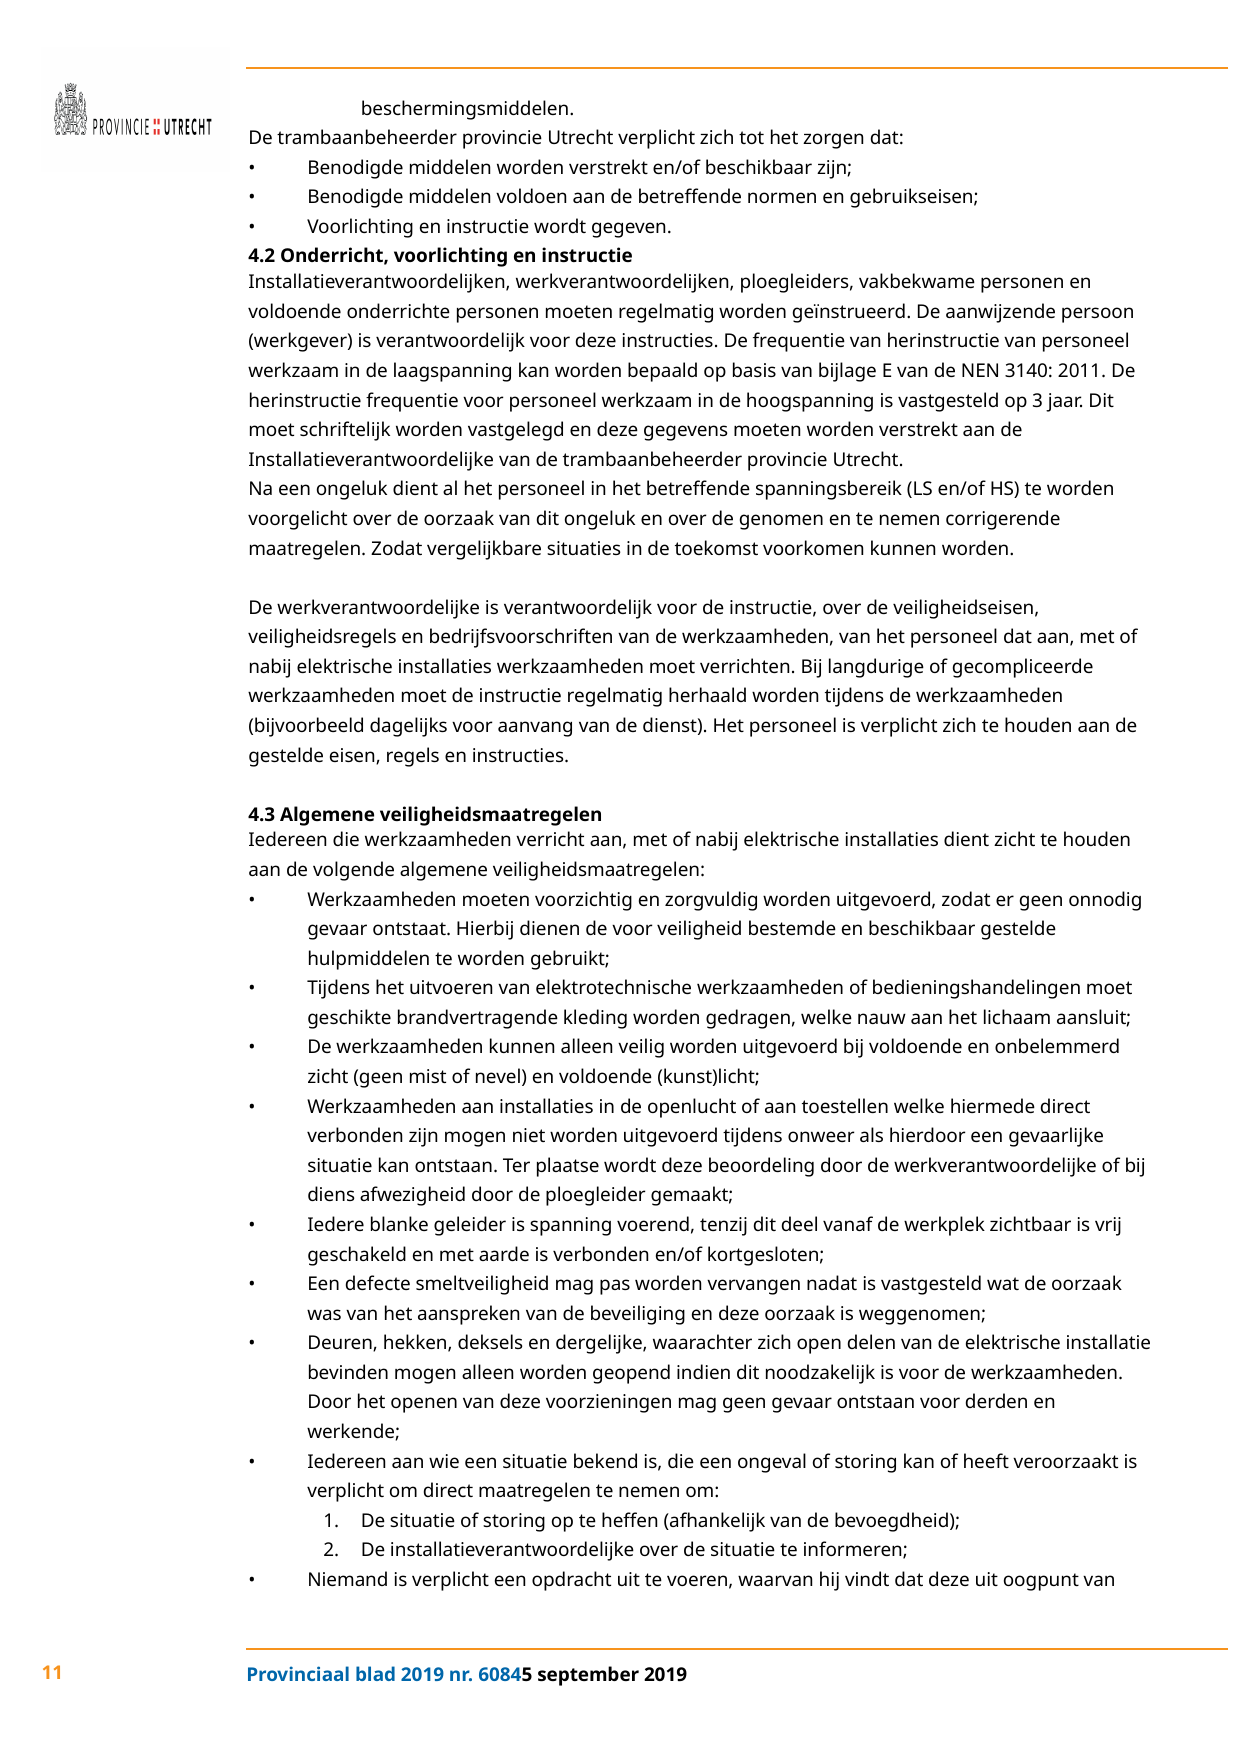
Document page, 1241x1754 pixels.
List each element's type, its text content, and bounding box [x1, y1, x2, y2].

text Iedereen die werkzaamheden verricht aan, met of nabij elektrische installaties dient zicht te houden aan de volgende algemene veiligheidsmaatregelen: [248, 827, 1152, 882]
list beschermingsmiddelen. [323, 95, 1152, 121]
list Voorlichting en instructie wordt gegeven. [248, 213, 1152, 239]
picture [41, 47, 231, 172]
list De situatie of storing op te heffen (afhankelijk van de bevoegdheid); [323, 1507, 1152, 1533]
text Installatieverantwoordelijken, werkverantwoordelijken, ploegleiders, vakbekwame personen en voldoende onderrichte personen moeten regelmatig worden geïnstrueerd. De aanwijzende persoon (werkgever) is verantwoordelijk voor deze instructies. De frequentie van herinstructie van personeel werkzaam in de laagspanning kan worden bepaald op basis van bijlage E van de NEN 3140: 2011. De herinstructie frequentie voor personeel werkzaam in de hoogspanning is vastgesteld op 3 jaar. Dit moet schriftelijk worden vastgelegd en deze gegevens moeten worden verstrekt aan de Installatieverantwoordelijke van de trambaanbeheerder provincie Utrecht. [248, 268, 1152, 472]
list Benodigde middelen worden verstrekt en/of beschikbaar zijn; [248, 154, 1152, 180]
list Werkzaamheden aan installaties in de openlucht of aan toestellen welke hiermede direct verbonden zijn mogen niet worden uitgevoerd tijdens onweer als hierdoor een gevaarlijke situatie kan ontstaan. Ter plaatse wordt deze beoordeling door de werkverantwoordelijke of bij diens afwezigheid door de ploegleider gemaakt; [248, 1093, 1152, 1207]
list De installatieverantwoordelijke over de situatie te informeren; [323, 1537, 1152, 1562]
list Iedereen aan wie een situatie bekend is, die een ongeval of storing kan of heeft veroorzaakt is verplicht om direct maatregelen te nemen om: [248, 1448, 1152, 1503]
list Een defecte smeltveiligheid mag pas worden vervangen nadat is vastgesteld wat de oorzaak was van het aanspreken van de beveiliging en deze oorzaak is weggenomen; [248, 1270, 1152, 1326]
text 4.3 Algemene veiligheidsmaatregelen [248, 801, 1152, 827]
list Deuren, hekken, deksels en dergelijke, waarachter zich open delen van de elektrische installatie bevinden mogen alleen worden geopend indien dit noodzakelijk is voor de werkzaamheden. Door het openen van deze voorzieningen mag geen gevaar ontstaan voor derden en werkende; [248, 1329, 1152, 1444]
list Tijdens het uitvoeren van elektrotechnische werkzaamheden of bedieningshandelingen moet geschikte brandvertragende kleding worden gedragen, welke nauw aan het lichaam aansluit; [248, 974, 1152, 1030]
text De trambaanbeheerder provincie Utrecht verplicht zich tot het zorgen dat: [248, 124, 1152, 150]
text Na een ongeluk dient al het personeel in het betreffende spanningsbereik (LS en/of HS) te worden voorgelicht over de oorzaak van dit ongeluk en over de genomen en te nemen corrigerende maatregelen. Zodat vergelijkbare situaties in de toekomst voorkomen kunnen worden. [248, 476, 1152, 560]
text De werkverantwoordelijke is verantwoordelijk voor de instructie, over de veiligheidseisen, veiligheidsregels en bedrijfsvoorschriften van de werkzaamheden, van het personeel dat aan, met of nabij elektrische installaties werkzaamheden moet verrichten. Bij langdurige of gecompliceerde werkzaamheden moet de instructie regelmatig herhaald worden tijdens de werkzaamheden (bijvoorbeeld dagelijks voor aanvang van de dienst). Het personeel is verplicht zich te houden aan de gestelde eisen, regels en instructies. [248, 594, 1152, 767]
list Niemand is verplicht een opdracht uit te voeren, waarvan hij vindt dat deze uit oogpunt van [248, 1566, 1152, 1592]
list Werkzaamheden moeten voorzichtig en zorgvuldig worden uitgevoerd, zodat er geen onnodig gevaar ontstaat. Hierbij dienen de voor veiligheid bestemde en beschikbaar gestelde hulpmiddelen te worden gebruikt; [248, 886, 1152, 971]
list Iedere blanke geleider is spanning voerend, tenzij dit deel vanaf de werkplek zichtbaar is vrij geschakeld en met aarde is verbonden en/of kortgesloten; [248, 1211, 1152, 1267]
text 4.2 Onderricht, voorlichting en instructie [248, 243, 1152, 268]
list De werkzaamheden kunnen alleen veilig worden uitgevoerd bij voldoende en onbelemmerd zicht (geen mist of nevel) en voldoende (kunst)licht; [248, 1034, 1152, 1089]
list Benodigde middelen voldoen aan de betreffende normen en gebruikseisen; [248, 183, 1152, 209]
